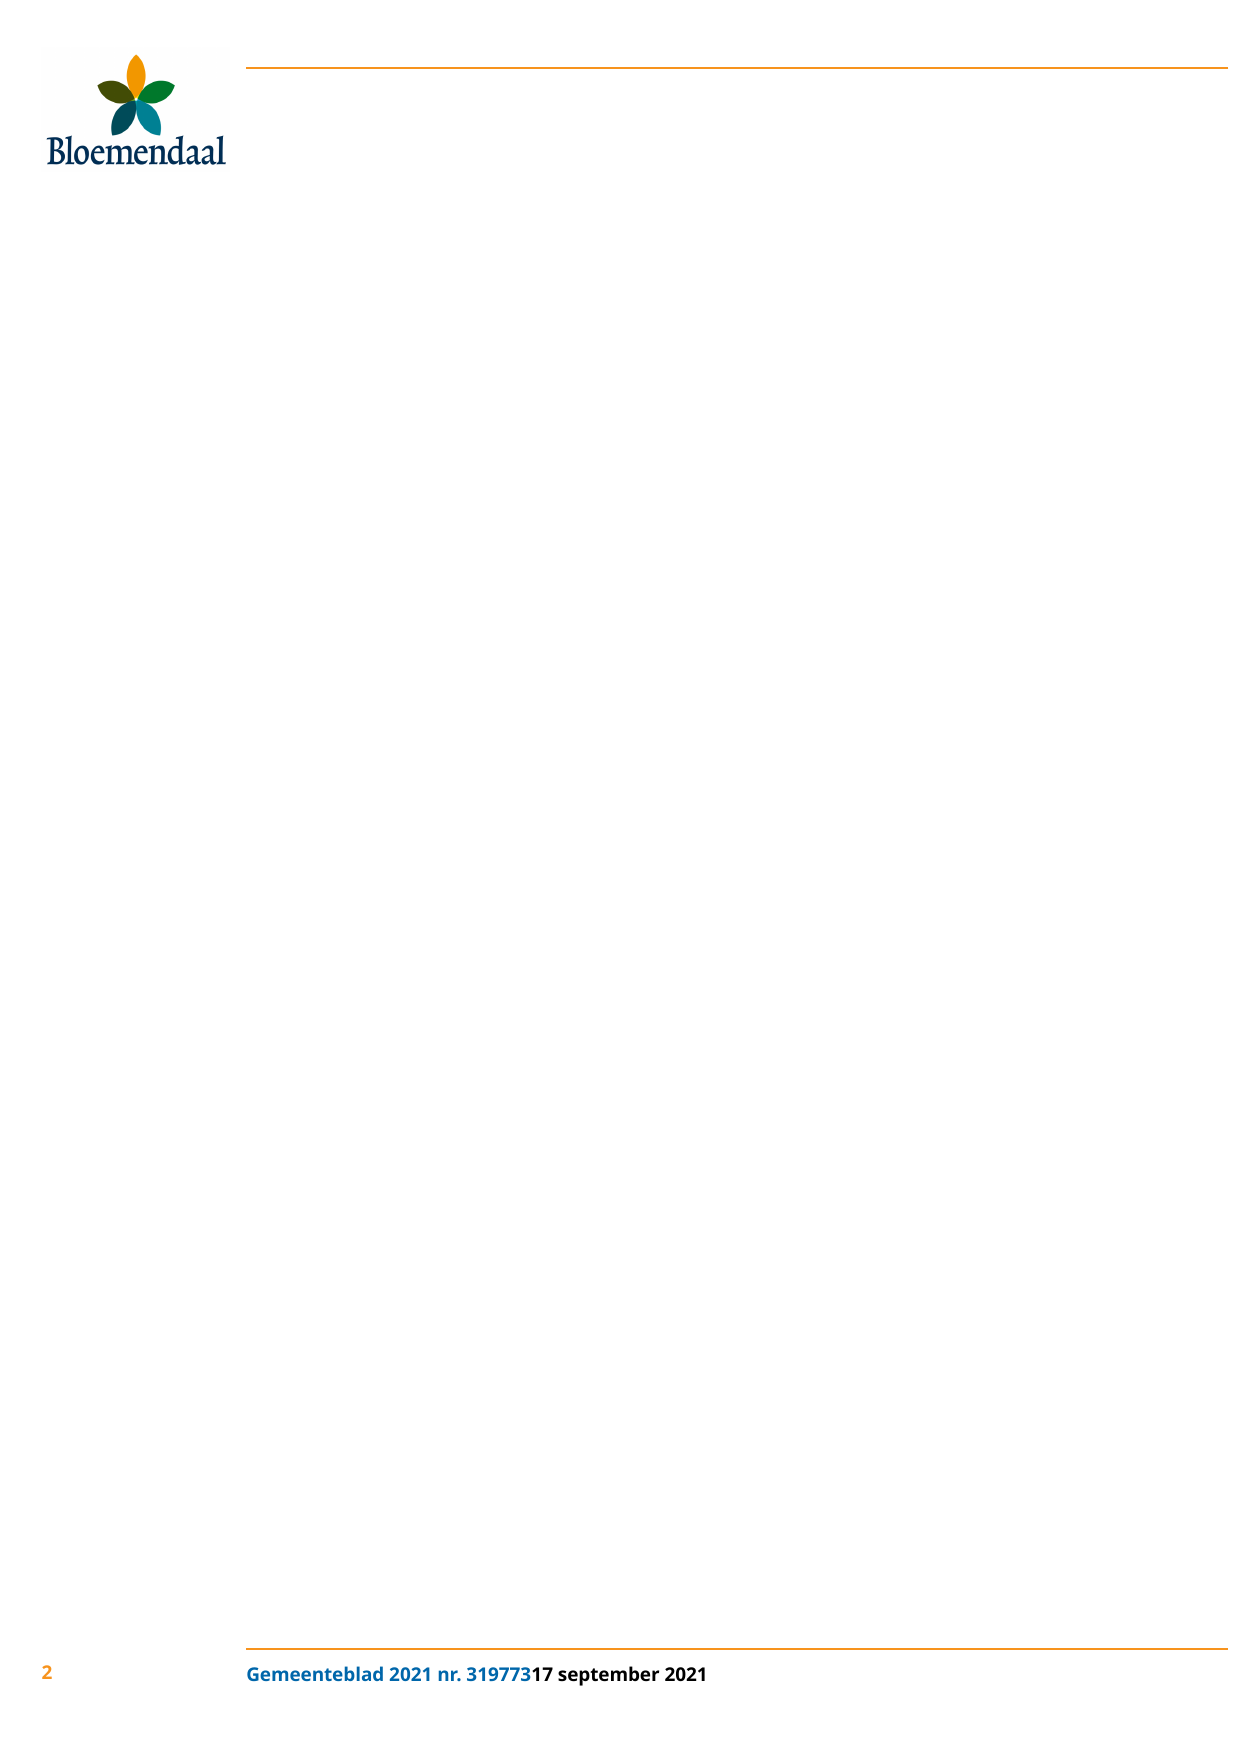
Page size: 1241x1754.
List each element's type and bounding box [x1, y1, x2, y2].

picture [41, 47, 231, 172]
